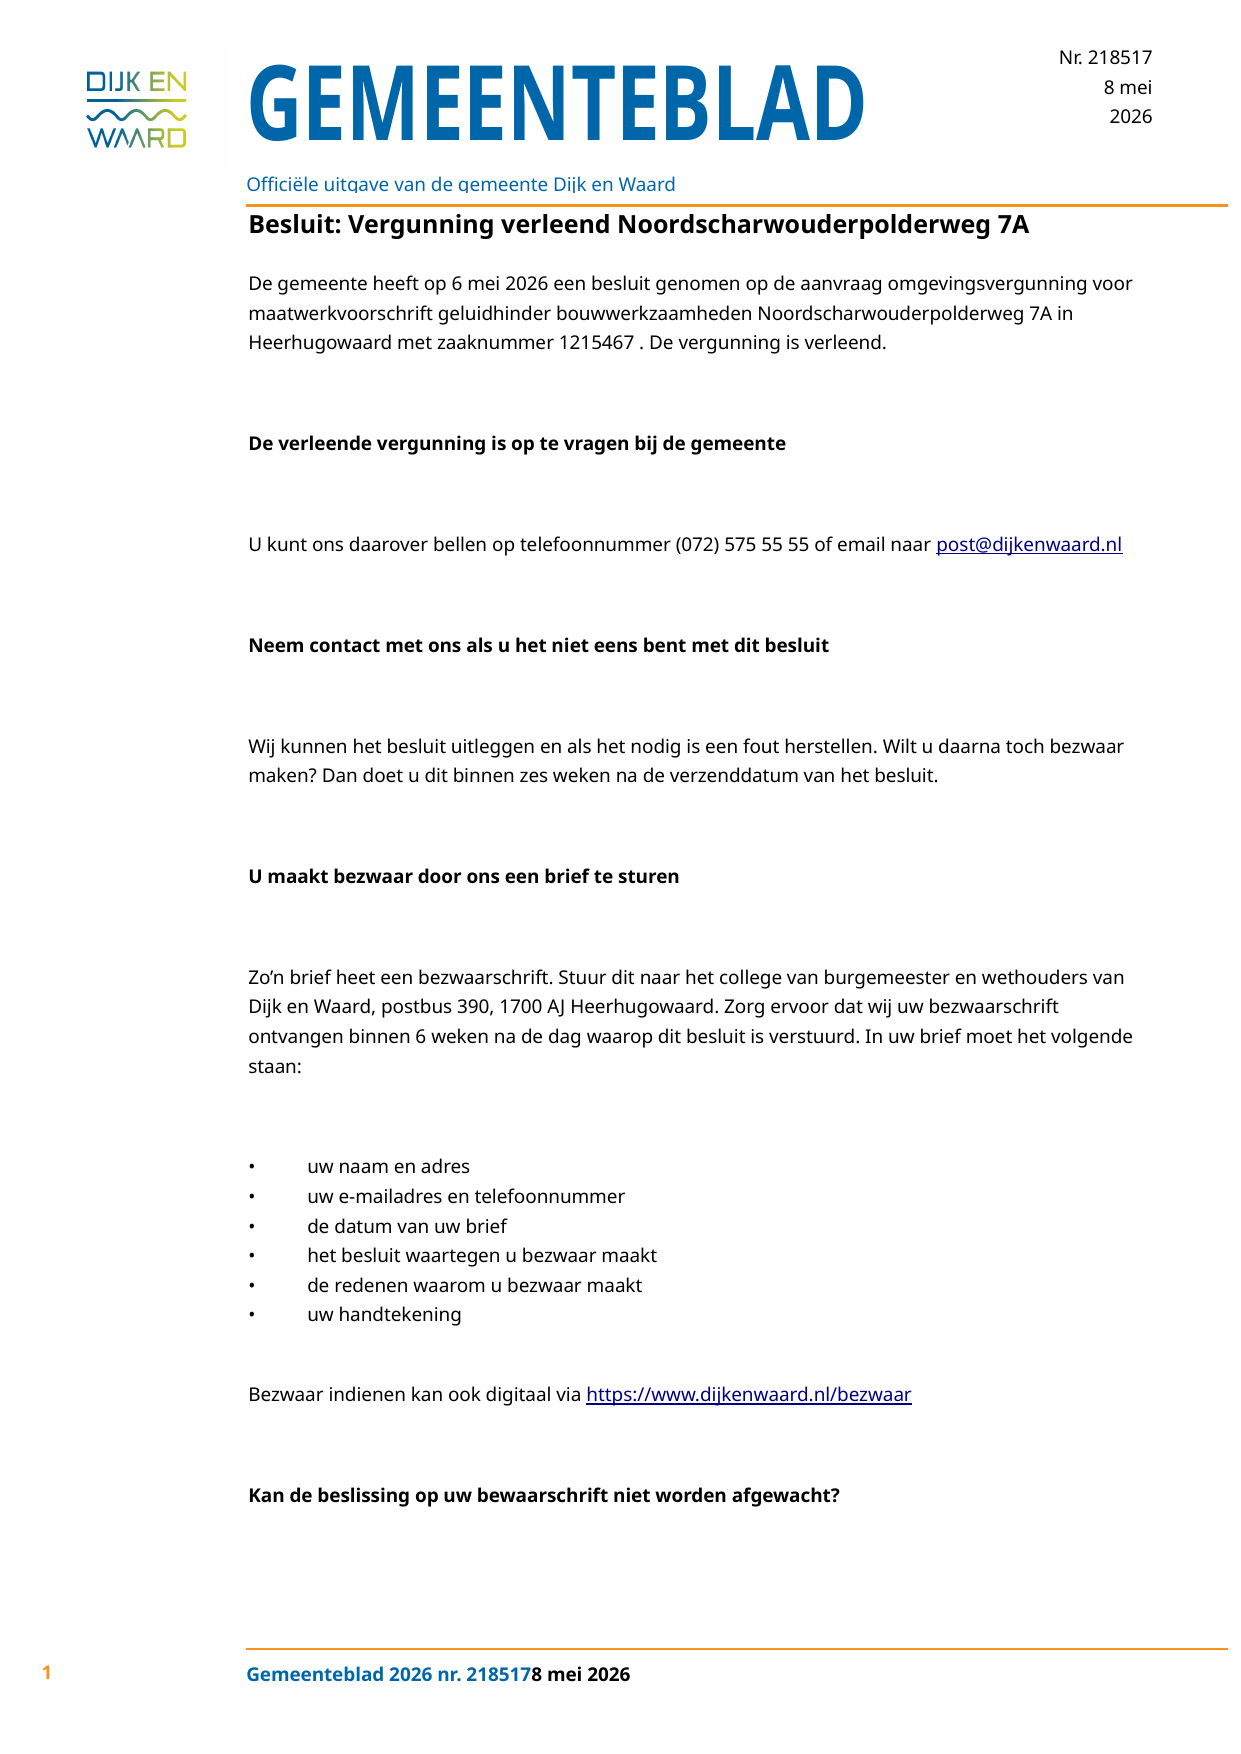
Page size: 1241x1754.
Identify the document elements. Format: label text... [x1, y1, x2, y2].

text De gemeente heeft op 6 mei 2026 een besluit genomen op de aanvraag omgevingsvergunning voor maatwerkvoorschrift geluidhinder bouwwerkzaamheden Noordscharwouderpolderweg 7A in Heerhugowaard met zaaknummer 1215467 . De vergunning is verleend. [248, 270, 1152, 355]
picture [41, 47, 231, 172]
text Bezwaar indienen kan ook digitaal via https://www.dijkenwaard.nl/bezwaar [248, 1382, 1152, 1407]
list de redenen waarom u bezwaar maakt [248, 1272, 1152, 1298]
list het besluit waartegen u bezwaar maakt [248, 1242, 1152, 1268]
text De verleende vergunning is op te vragen bij de gemeente [248, 430, 1152, 456]
list uw handtekening [248, 1302, 1152, 1327]
list de datum van uw brief [248, 1213, 1152, 1238]
list uw naam en adres [248, 1154, 1152, 1179]
text U kunt ons daarover bellen op telefoonnummer (072) 575 55 55 of email naar post@dijkenwaard.nl [248, 531, 1152, 557]
text Kan de beslissing op uw bewaarschrift niet worden afgewacht? [248, 1482, 1152, 1508]
text Zo’n brief heet een bezwaarschrift. Stuur dit naar het college van burgemeester en wethouders van Dijk en Waard, postbus 390, 1700 AJ Heerhugowaard. Zorg ervoor dat wij uw bezwaarschrift ontvangen binnen 6 weken na de dag waarop dit besluit is verstuurd. In uw brief moet het volgende staan: [248, 964, 1152, 1078]
text Wij kunnen het besluit uitleggen en als het nodig is een fout herstellen. Wilt u daarna toch bezwaar maken? Dan doet u dit binnen zes weken na de verzenddatum van het besluit. [248, 733, 1152, 788]
text U maakt bezwaar door ons een brief te sturen [248, 863, 1152, 889]
text Besluit: Vergunning verleend Noordscharwouderpolderweg 7A [248, 207, 1152, 241]
list uw e-mailadres en telefoonnummer [248, 1183, 1152, 1209]
text Neem contact met ons als u het niet eens bent met dit besluit [248, 632, 1152, 658]
